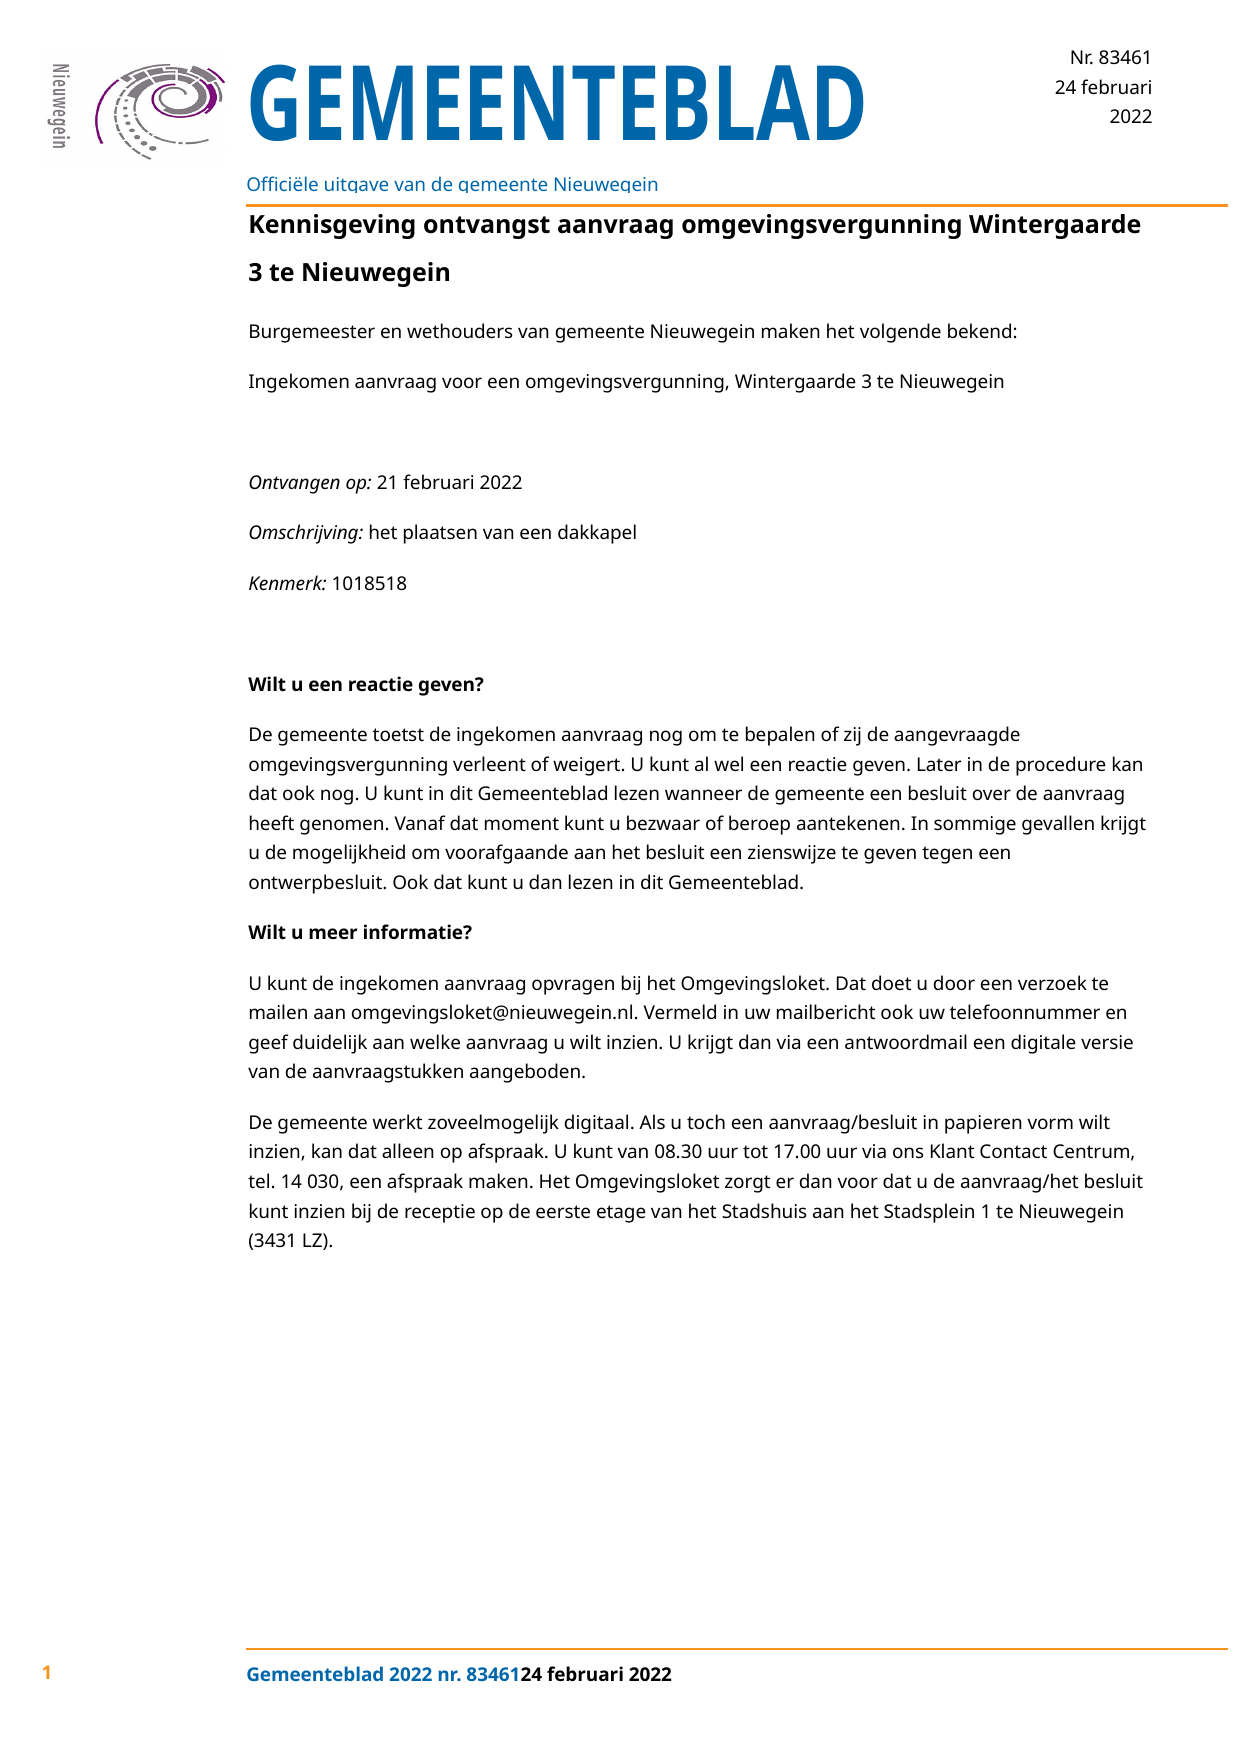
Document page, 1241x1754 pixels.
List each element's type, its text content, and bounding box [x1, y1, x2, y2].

picture [41, 47, 231, 172]
text U kunt de ingekomen aanvraag opvragen bij het Omgevingsloket. Dat doet u door een verzoek te mailen aan omgevingsloket@nieuwegein.nl. Vermeld in uw mailbericht ook uw telefoonnummer en geef duidelijk aan welke aanvraag u wilt inzien. U krijgt dan via een antwoordmail een digitale versie van de aanvraagstukken aangeboden. [248, 970, 1152, 1084]
text Wilt u meer informatie? [248, 919, 1152, 945]
text De gemeente toetst de ingekomen aanvraag nog om te bepalen of zij de aangevraagde omgevingsvergunning verleent of weigert. U kunt al wel een reactie geven. Later in de procedure kan dat ook nog. U kunt in dit Gemeenteblad lezen wanneer de gemeente een besluit over de aanvraag heeft genomen. Vanaf dat moment kunt u bezwaar of beroep aantekenen. In sommige gevallen krijgt u de mogelijkheid om voorafgaande aan het besluit een zienswijze te geven tegen een ontwerpbesluit. Ook dat kunt u dan lezen in dit Gemeenteblad. [248, 721, 1152, 895]
text Ingekomen aanvraag voor een omgevingsvergunning, Wintergaarde 3 te Nieuwegein [248, 368, 1152, 394]
text Kenmerk: 1018518 [248, 570, 1152, 596]
text Kennisgeving ontvangst aanvraag omgevingsvergunning Wintergaarde 3 te Nieuwegein [248, 207, 1152, 288]
text De gemeente werkt zoveelmogelijk digitaal. Als u toch een aanvraag/besluit in papieren vorm wilt inzien, kan dat alleen op afspraak. U kunt van 08.30 uur tot 17.00 uur via ons Klant Contact Centrum, tel. 14 030, een afspraak maken. Het Omgevingsloket zorgt er dan voor dat u de aanvraag/het besluit kunt inzien bij de receptie op de eerste etage van het Stadshuis aan het Stadsplein 1 te Nieuwegein (3431 LZ). [248, 1109, 1152, 1253]
text Omschrijving: het plaatsen van een dakkapel [248, 519, 1152, 545]
text Burgemeester en wethouders van gemeente Nieuwegein maken het volgende bekend: [248, 318, 1152, 344]
text Wilt u een reactie geven? [248, 671, 1152, 697]
text Ontvangen op: 21 februari 2022 [248, 469, 1152, 495]
